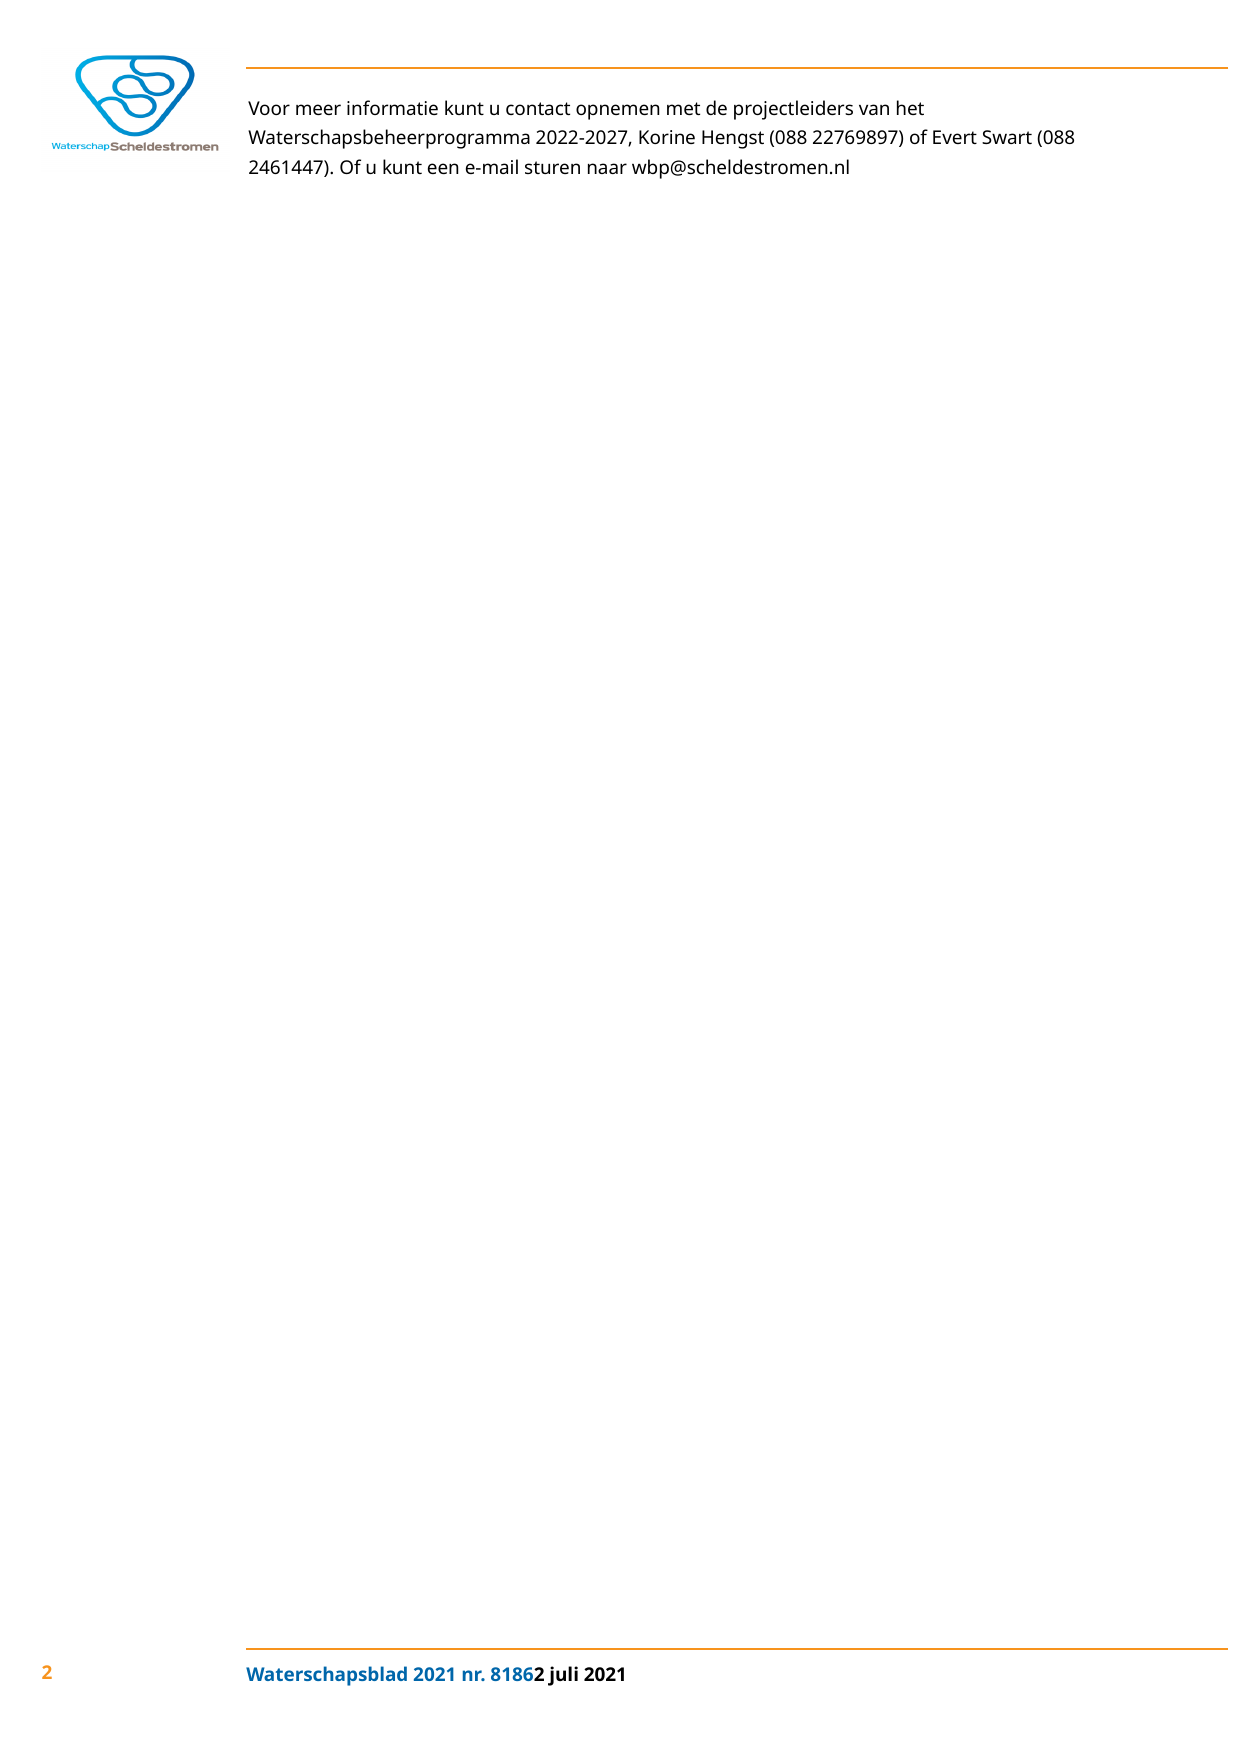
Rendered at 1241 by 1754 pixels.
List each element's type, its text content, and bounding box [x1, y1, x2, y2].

picture [41, 47, 231, 172]
text Voor meer informatie kunt u contact opnemen met de projectleiders van het Waterschapsbeheerprogramma 2022-2027, Korine Hengst (088 22769897) of Evert Swart (088 2461447). Of u kunt een e-mail sturen naar wbp@scheldestromen.nl [248, 95, 1152, 180]
